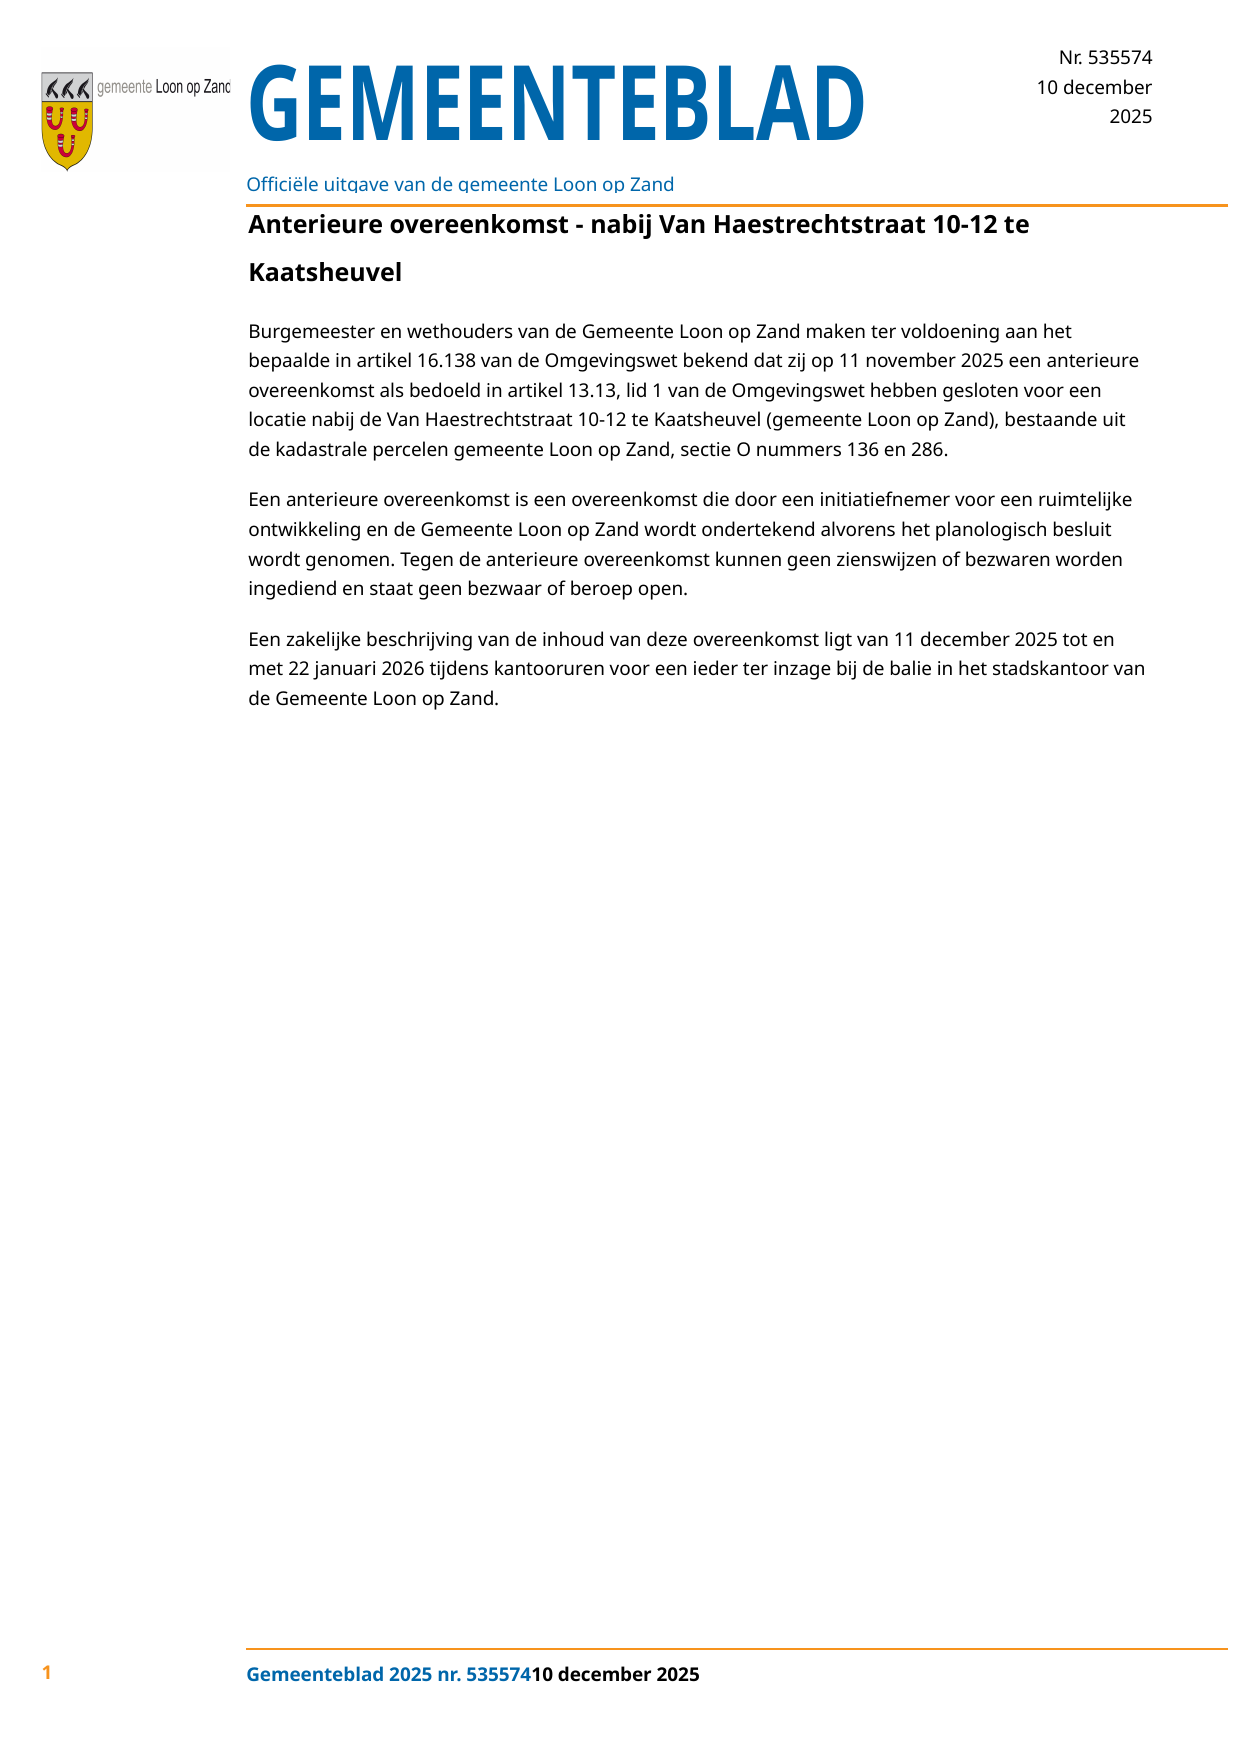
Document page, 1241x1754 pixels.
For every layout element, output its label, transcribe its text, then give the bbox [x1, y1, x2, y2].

text Een zakelijke beschrijving van de inhoud van deze overeenkomst ligt van 11 december 2025 tot en met 22 januari 2026 tijdens kantooruren voor een ieder ter inzage bij de balie in het stadskantoor van de Gemeente Loon op Zand. [248, 626, 1152, 711]
text Burgemeester en wethouders van de Gemeente Loon op Zand maken ter voldoening aan het bepaalde in artikel 16.138 van de Omgevingswet bekend dat zij op 11 november 2025 een anterieure overeenkomst als bedoeld in artikel 13.13, lid 1 van de Omgevingswet hebben gesloten voor een locatie nabij de Van Haestrechtstraat 10-12 te Kaatsheuvel (gemeente Loon op Zand), bestaande uit de kadastrale percelen gemeente Loon op Zand, sectie O nummers 136 en 286. [248, 318, 1152, 462]
picture [41, 47, 231, 172]
text Anterieure overeenkomst - nabij Van Haestrechtstraat 10-12 te Kaatsheuvel [248, 207, 1152, 288]
text Een anterieure overeenkomst is een overeenkomst die door een initiatiefnemer voor een ruimtelijke ontwikkeling en de Gemeente Loon op Zand wordt ondertekend alvorens het planologisch besluit wordt genomen. Tegen de anterieure overeenkomst kunnen geen zienswijzen of bezwaren worden ingediend en staat geen bezwaar of beroep open. [248, 487, 1152, 601]
